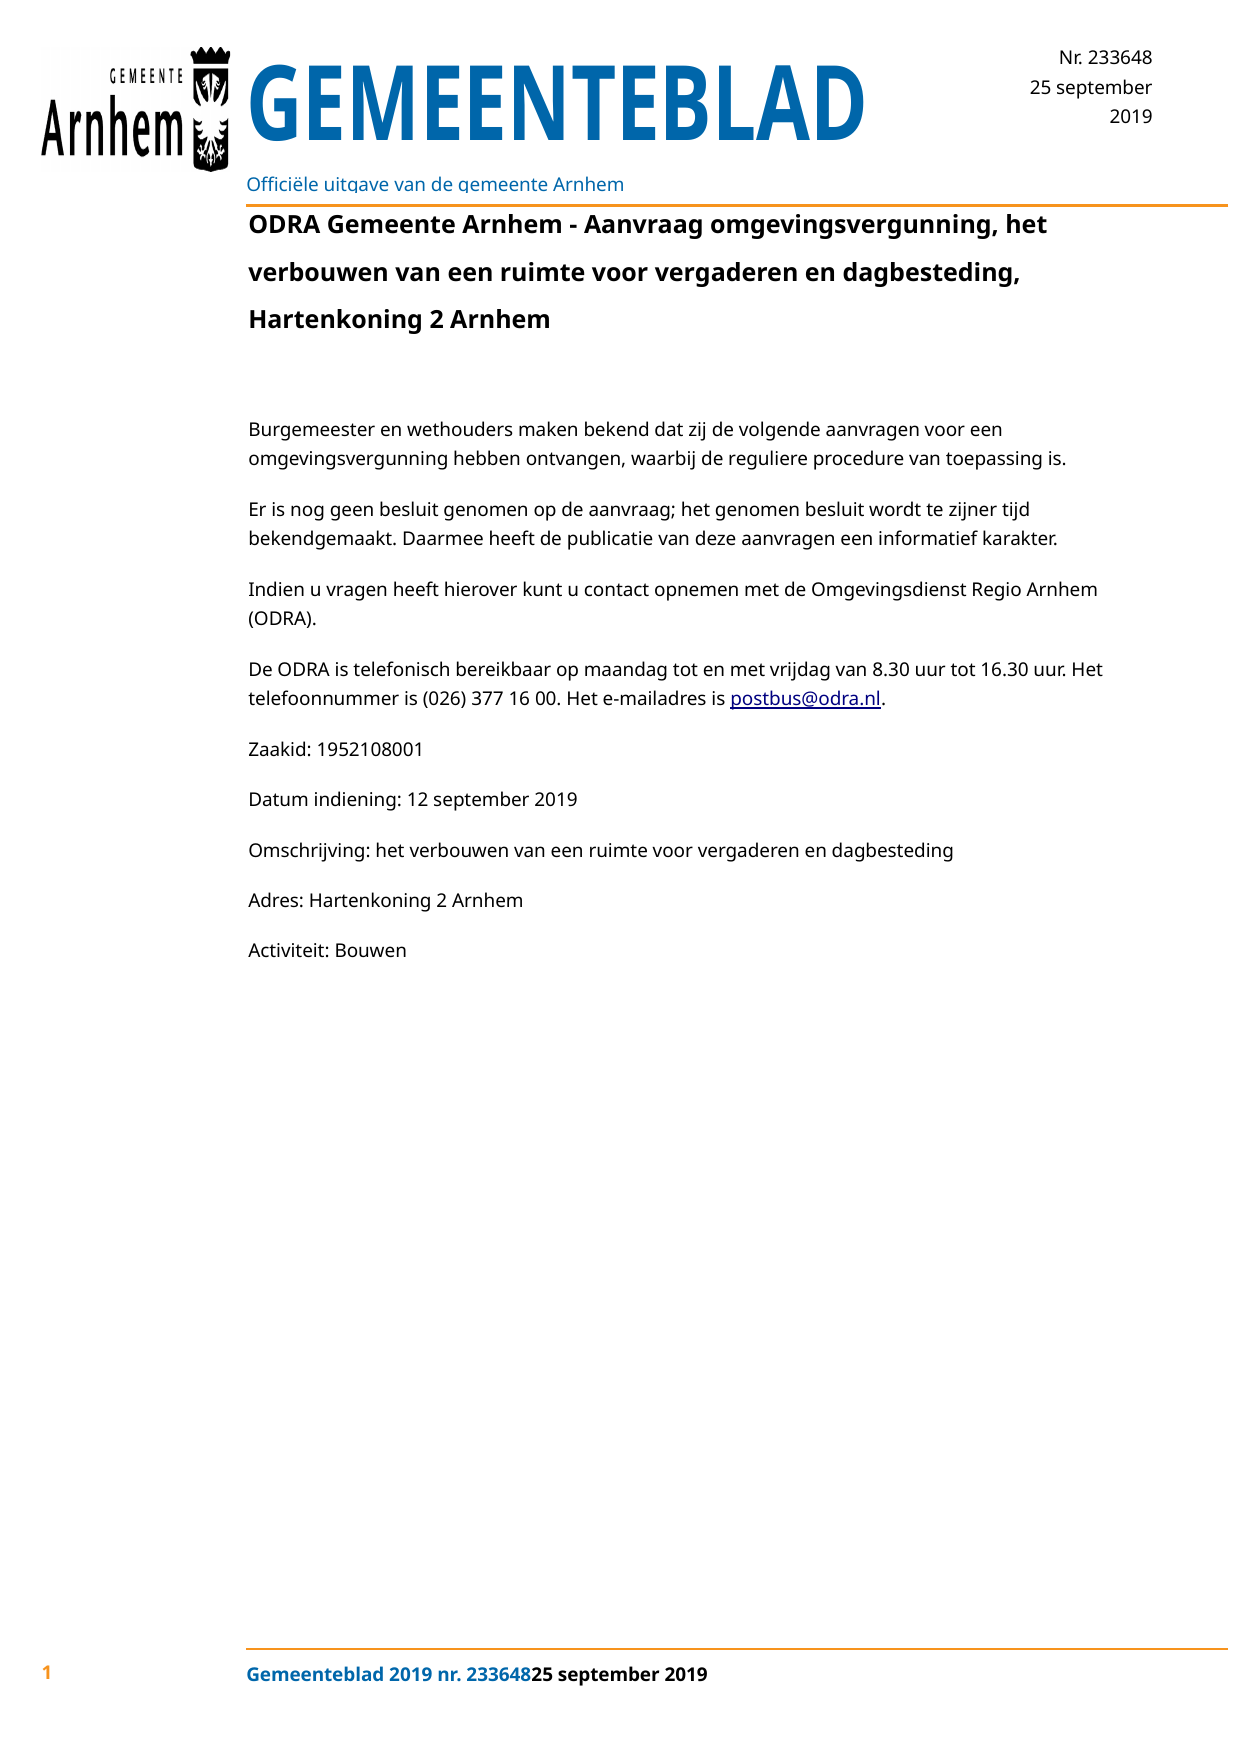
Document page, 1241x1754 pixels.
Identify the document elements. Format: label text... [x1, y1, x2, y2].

text Activiteit: Bouwen [248, 938, 1152, 963]
picture [41, 47, 231, 172]
text De ODRA is telefonisch bereikbaar op maandag tot en met vrijdag van 8.30 uur tot 16.30 uur. Het telefoonnummer is (026) 377 16 00. Het e-mailadres is postbus@odra.nl. [248, 656, 1152, 711]
text Er is nog geen besluit genomen op de aanvraag; het genomen besluit wordt te zijner tijd bekendgemaakt. Daarmee heeft de publicatie van deze aanvragen een informatief karakter. [248, 496, 1152, 551]
text Burgemeester en wethouders maken bekend dat zij de volgende aanvragen voor een omgevingsvergunning hebben ontvangen, waarbij de reguliere procedure van toepassing is. [248, 416, 1152, 471]
text Omschrijving: het verbouwen van een ruimte voor vergaderen en dagbesteding [248, 837, 1152, 862]
text Datum indiening: 12 september 2019 [248, 786, 1152, 812]
text ODRA Gemeente Arnhem - Aanvraag omgevingsvergunning, het verbouwen van een ruimte voor vergaderen en dagbesteding, Hartenkoning 2 Arnhem [248, 207, 1152, 336]
text Zaakid: 1952108001 [248, 736, 1152, 762]
text Adres: Hartenkoning 2 Arnhem [248, 887, 1152, 913]
text Indien u vragen heeft hierover kunt u contact opnemen met de Omgevingsdienst Regio Arnhem (ODRA). [248, 576, 1152, 631]
